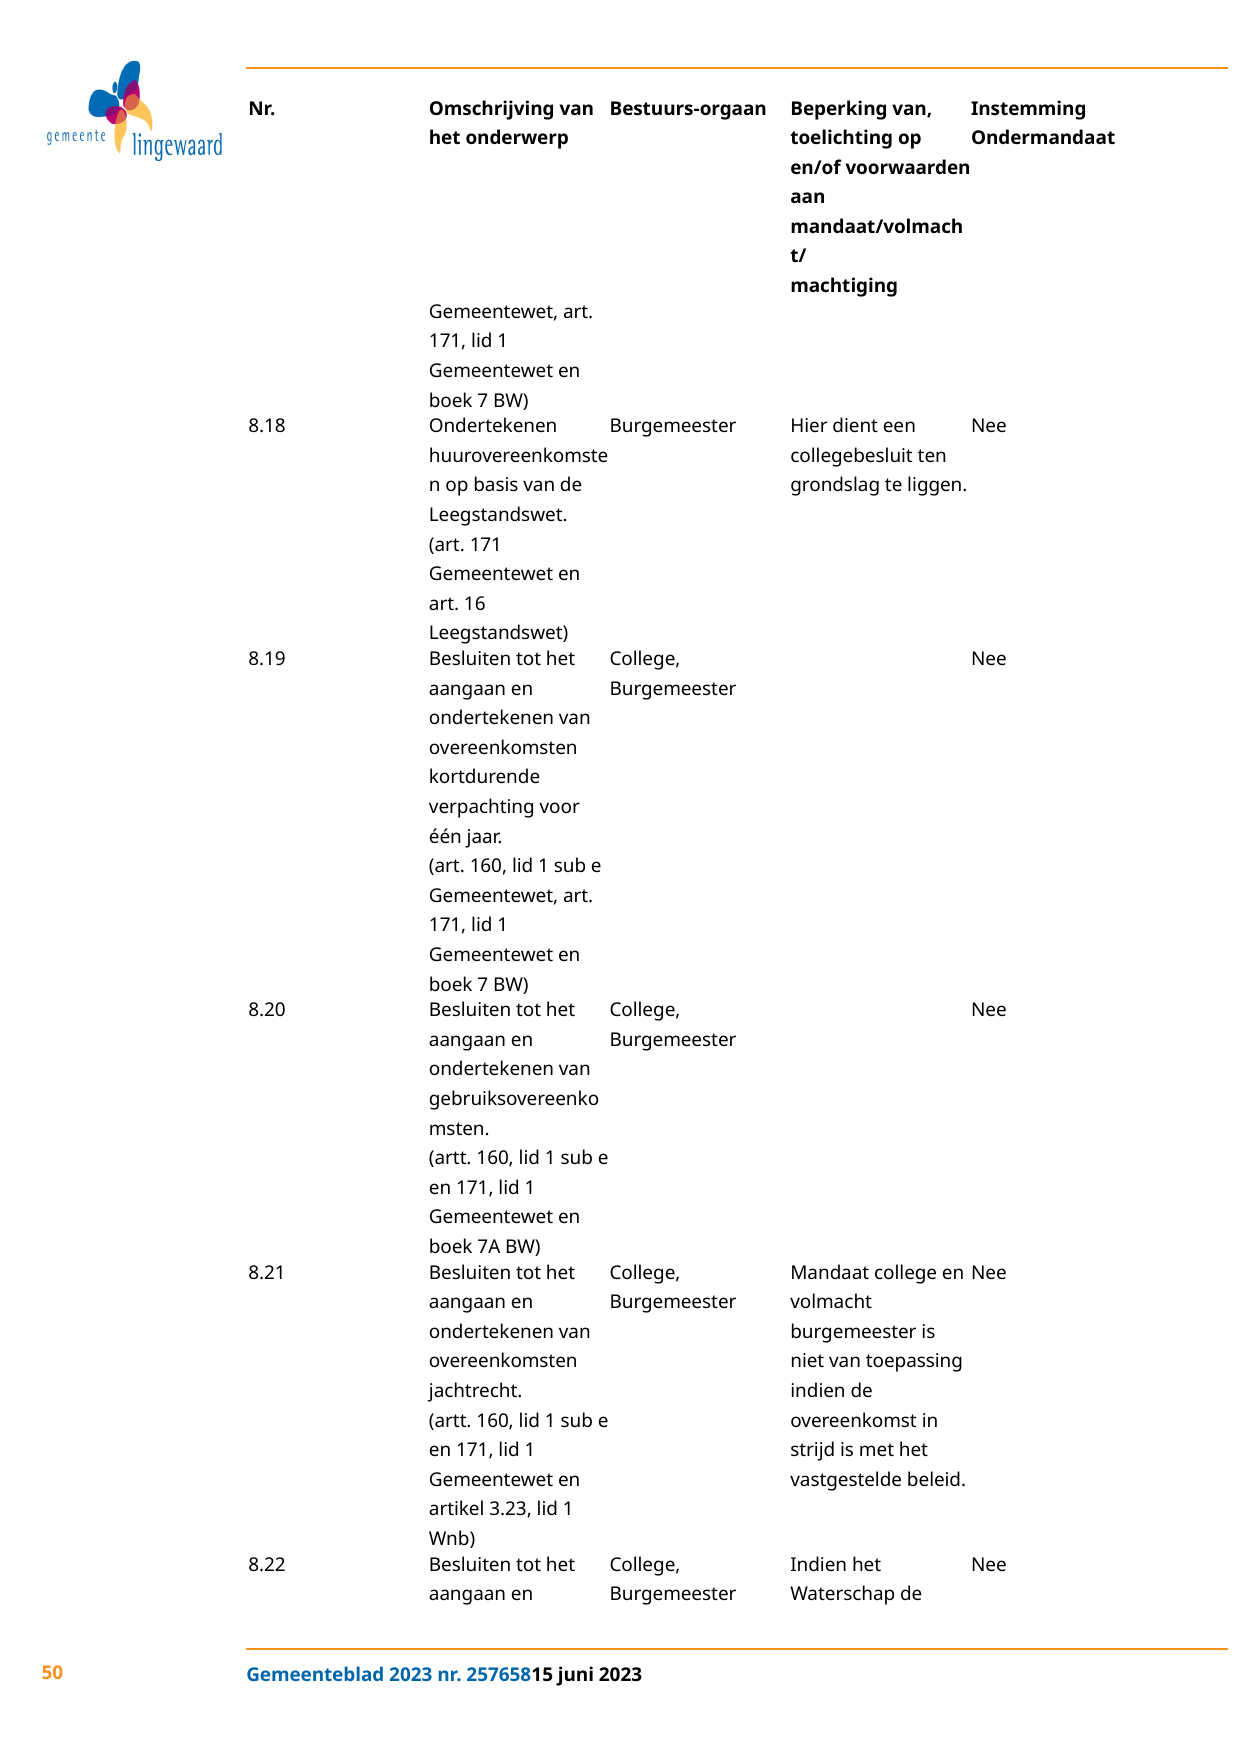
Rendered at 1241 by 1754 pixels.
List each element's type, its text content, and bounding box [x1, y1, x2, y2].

table_cell Besluiten tot het aangaan en ondertekenen van gebruiksovereenkomsten. (artt. 160, lid 1 sub e en 171, lid 1 Gemeentewet en boek 7A BW) [429, 996, 609, 1259]
table_cell College, Burgemeester [609, 645, 790, 996]
table_cell Ondertekenen huurovereenkomsten op basis van de Leegstandswet. (art. 171 Gemeentewet en art. 16 Leegstandswet) [429, 413, 609, 645]
table_cell College, Burgemeester [609, 1259, 790, 1551]
table_cell Gemeentewet, art. 171, lid 1 Gemeentewet en boek 7 BW) [429, 298, 609, 412]
table_cell [790, 298, 971, 412]
table_cell 8.20 [248, 996, 429, 1259]
table_cell Burgemeester [609, 413, 790, 645]
table_cell Besluiten tot het aangaan en [429, 1551, 609, 1606]
table_cell Nee [971, 1551, 1152, 1606]
table_cell 8.22 [248, 1551, 429, 1606]
table_cell [971, 298, 1152, 412]
table_cell Nee [971, 996, 1152, 1259]
table_header Omschrijving van het onderwerp [429, 95, 609, 298]
table_cell College, Burgemeester [609, 1551, 790, 1606]
picture [41, 47, 231, 172]
table_cell 8.18 [248, 413, 429, 645]
table_cell Nee [971, 645, 1152, 996]
table_cell Mandaat college en volmacht burgemeester is niet van toepassing indien de overeenkomst in strijd is met het vastgestelde beleid. [790, 1259, 971, 1551]
table_cell [790, 645, 971, 996]
table_cell [790, 996, 971, 1259]
table_cell Nee [971, 1259, 1152, 1551]
table_cell Nee [971, 413, 1152, 645]
table_cell [248, 298, 429, 412]
table_header Nr. [248, 95, 429, 298]
table_cell [609, 298, 790, 412]
table_cell Hier dient een collegebesluit ten grondslag te liggen. [790, 413, 971, 645]
table_header Bestuurs-orgaan [609, 95, 790, 298]
table_cell Besluiten tot het aangaan en ondertekenen van overeenkomsten jachtrecht. (artt. 160, lid 1 sub e en 171, lid 1 Gemeentewet en artikel 3.23, lid 1 Wnb) [429, 1259, 609, 1551]
table_cell Besluiten tot het aangaan en ondertekenen van overeenkomsten kortdurende verpachting voor één jaar. (art. 160, lid 1 sub e Gemeentewet, art. 171, lid 1 Gemeentewet en boek 7 BW) [429, 645, 609, 996]
table_cell 8.21 [248, 1259, 429, 1551]
table_cell College, Burgemeester [609, 996, 790, 1259]
table_cell Indien het Waterschap de [790, 1551, 971, 1606]
table_header Instemming Ondermandaat [971, 95, 1152, 298]
table_cell 8.19 [248, 645, 429, 996]
table_header Beperking van, toelichting op en/of voorwaarden aan mandaat/volmacht/ machtiging [790, 95, 971, 298]
